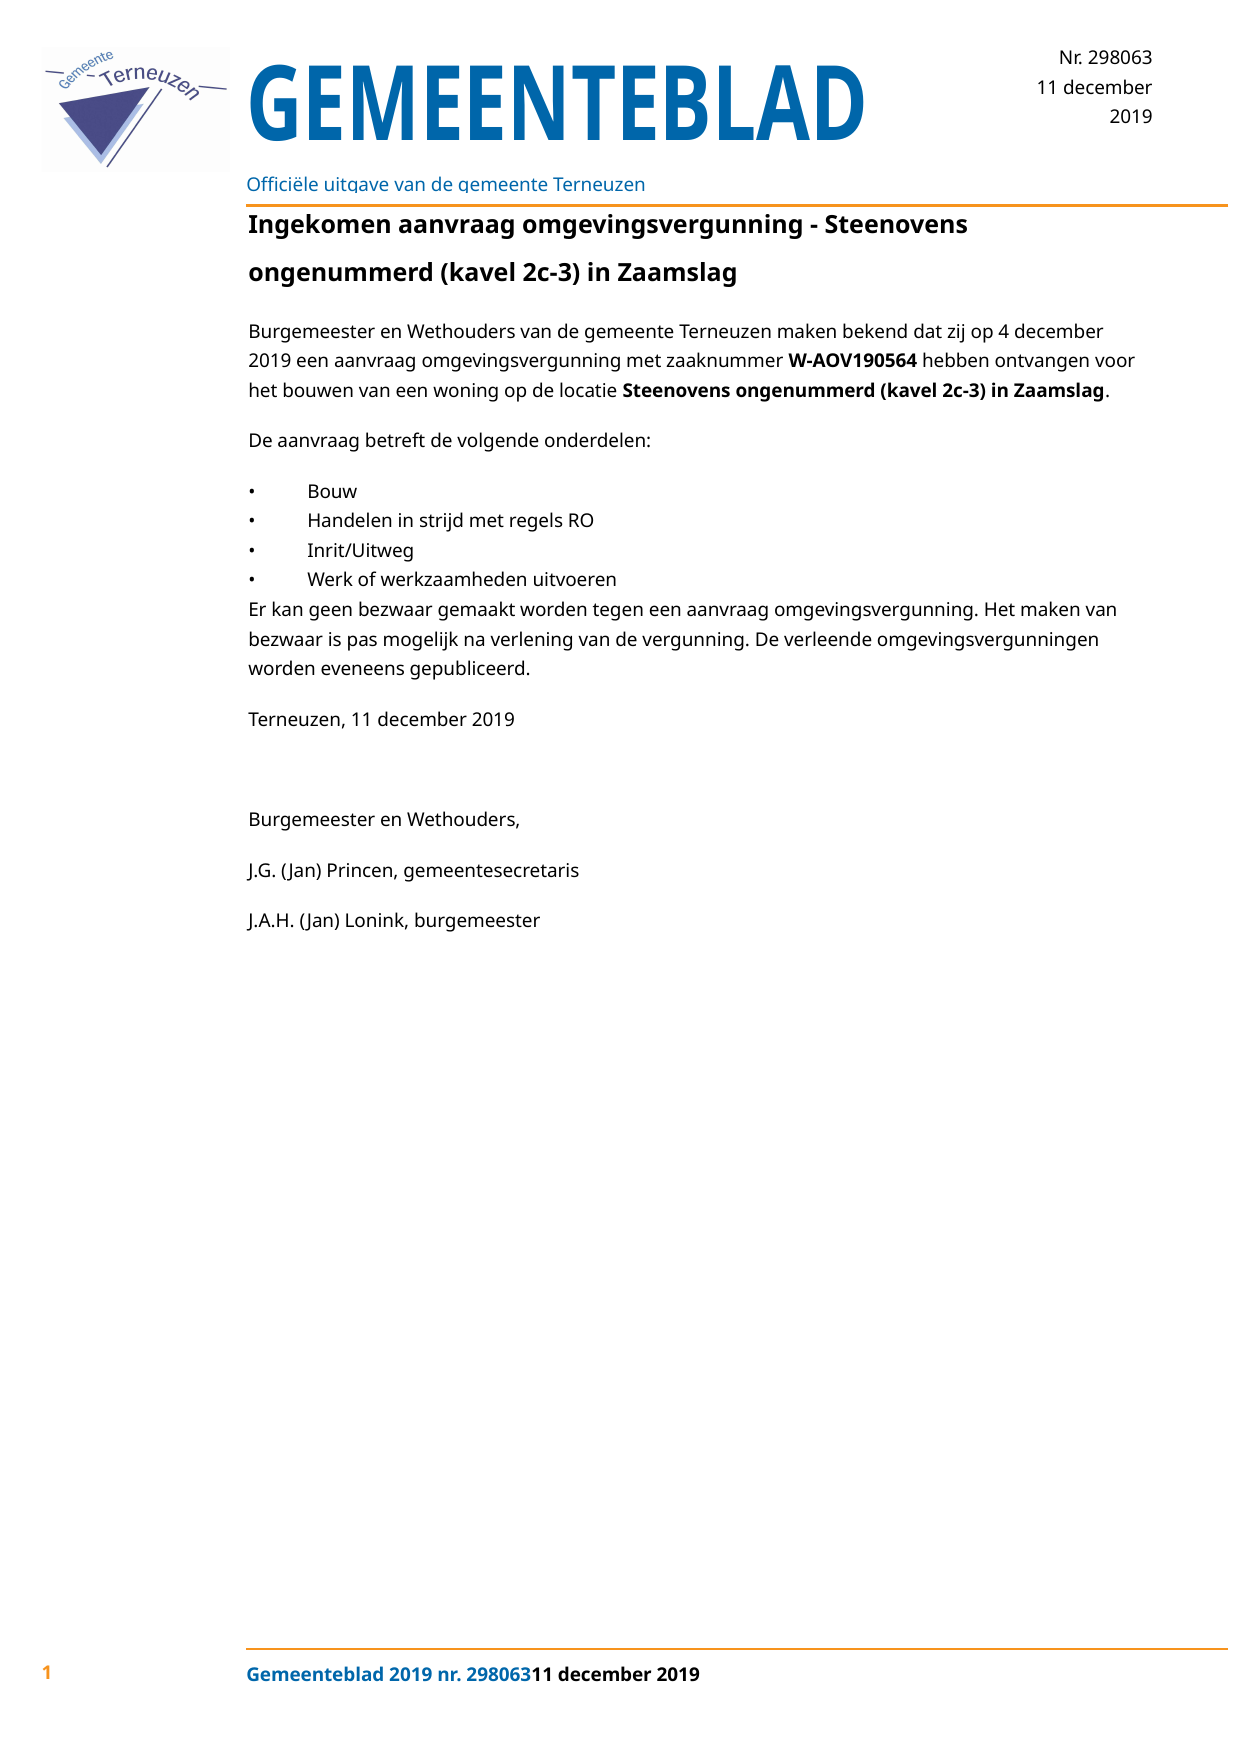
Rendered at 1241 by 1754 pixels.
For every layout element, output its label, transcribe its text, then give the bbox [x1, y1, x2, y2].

text Ingekomen aanvraag omgevingsvergunning - Steenovens ongenummerd (kavel 2c-3) in Zaamslag [248, 207, 1152, 288]
text De aanvraag betreft de volgende onderdelen: [248, 427, 1152, 453]
text Er kan geen bezwaar gemaakt worden tegen een aanvraag omgevingsvergunning. Het maken van bezwaar is pas mogelijk na verlening van de vergunning. De verleende omgevingsvergunningen worden eveneens gepubliceerd. [248, 596, 1152, 681]
text Terneuzen, 11 december 2019 [248, 706, 1152, 732]
text J.A.H. (Jan) Lonink, burgemeester [248, 907, 1152, 933]
list Handelen in strijd met regels RO [248, 507, 1152, 533]
list Inrit/Uitweg [248, 537, 1152, 563]
text Burgemeester en Wethouders van de gemeente Terneuzen maken bekend dat zij op 4 december 2019 een aanvraag omgevingsvergunning met zaaknummer W-AOV190564 hebben ontvangen voor het bouwen van een woning op de locatie Steenovens ongenummerd (kavel 2c-3) in Zaamslag. [248, 318, 1152, 403]
picture [41, 47, 231, 172]
text Burgemeester en Wethouders, [248, 807, 1152, 832]
text J.G. (Jan) Princen, gemeentesecretaris [248, 857, 1152, 883]
list Werk of werkzaamheden uitvoeren [248, 567, 1152, 592]
list Bouw [248, 478, 1152, 504]
